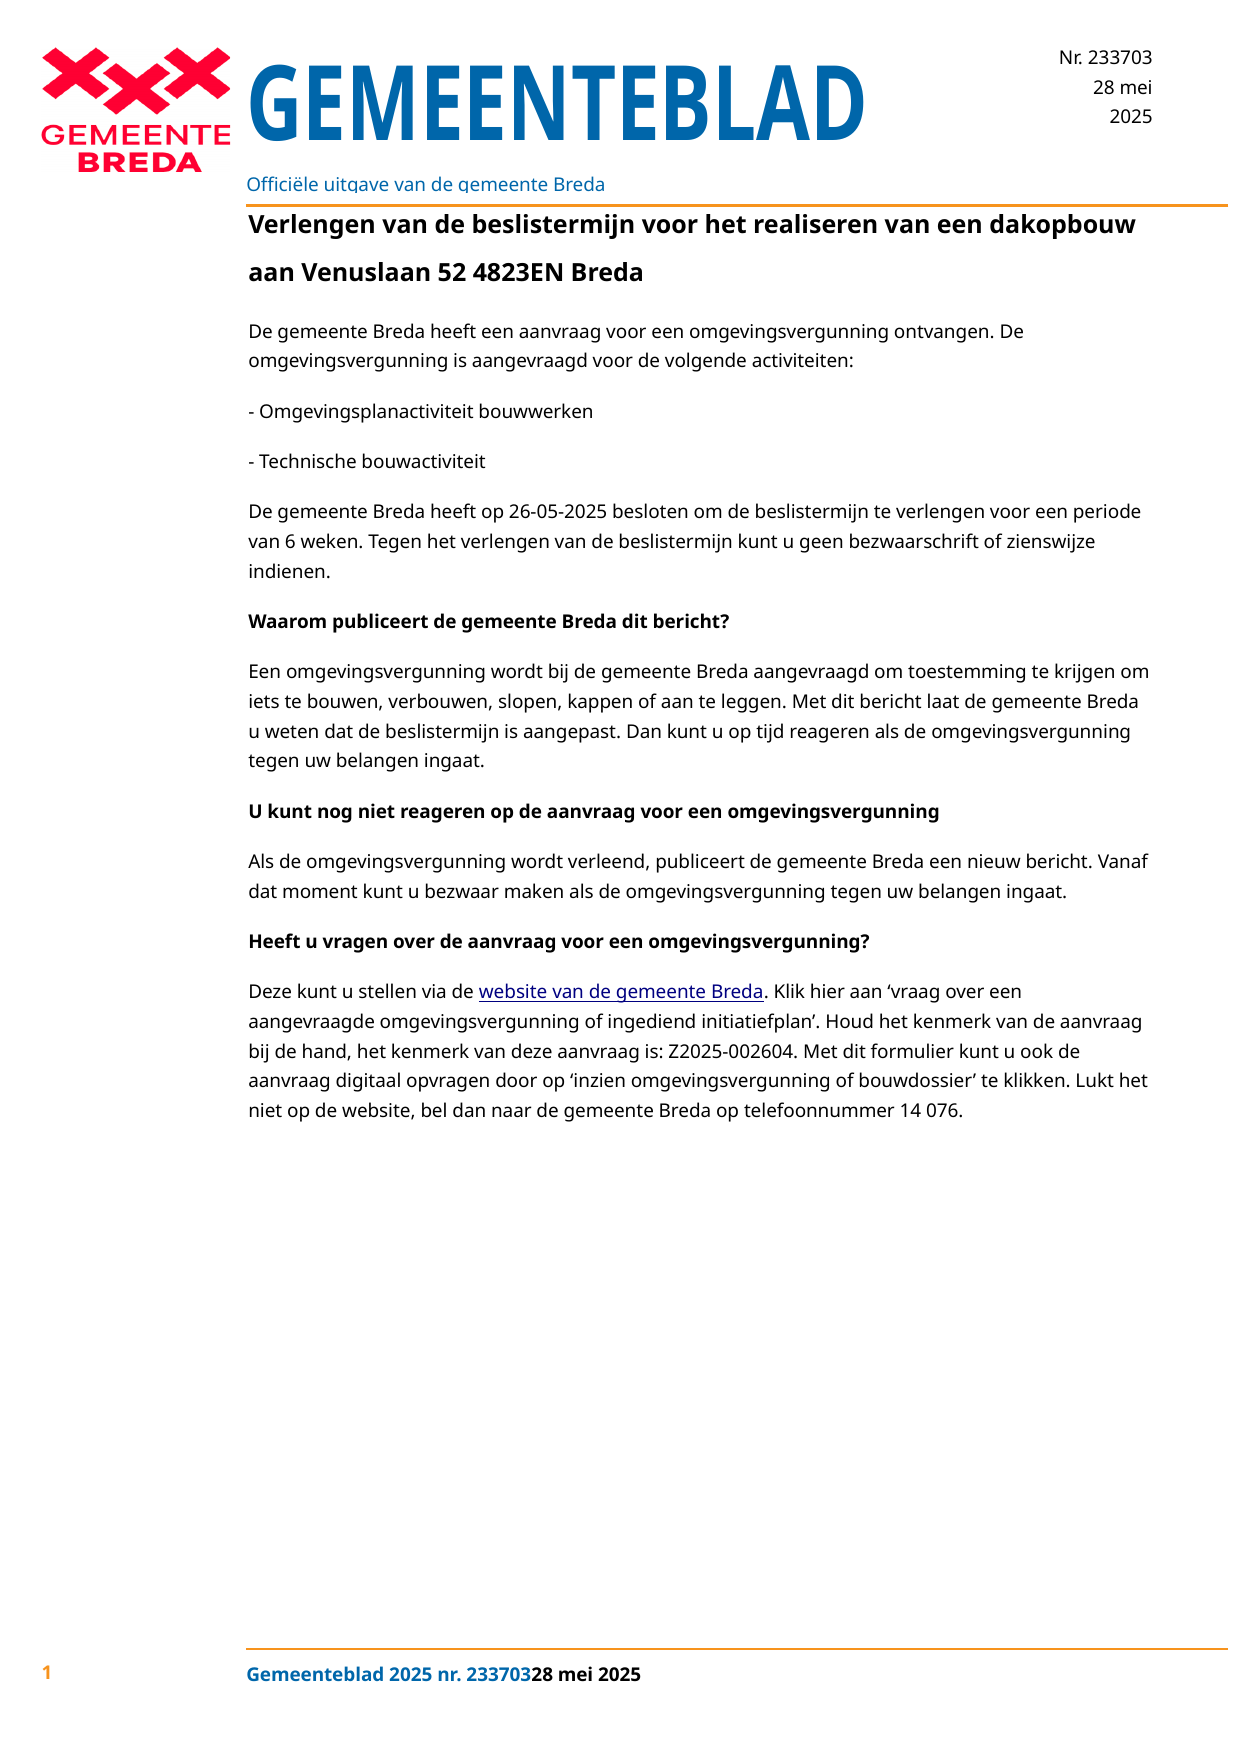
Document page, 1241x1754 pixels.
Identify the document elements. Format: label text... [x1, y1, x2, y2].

text Verlengen van de beslistermijn voor het realiseren van een dakopbouw aan Venuslaan 52 4823EN Breda [248, 207, 1152, 288]
text De gemeente Breda heeft een aanvraag voor een omgevingsvergunning ontvangen. De omgevingsvergunning is aangevraagd voor de volgende activiteiten: [248, 318, 1152, 373]
text U kunt nog niet reageren op de aanvraag voor een omgevingsvergunning [248, 798, 1152, 824]
text Deze kunt u stellen via de website van de gemeente Breda. Klik hier aan ‘vraag over een aangevraagde omgevingsvergunning of ingediend initiatiefplan’. Houd het kenmerk van de aanvraag bij de hand, het kenmerk van deze aanvraag is: Z2025-002604. Met dit formulier kunt u ook de aanvraag digitaal opvragen door op ‘inzien omgevingsvergunning of bouwdossier’ te klikken. Lukt het niet op de website, bel dan naar de gemeente Breda op telefoonnummer 14 076. [248, 979, 1152, 1123]
text - Technische bouwactiviteit [248, 448, 1152, 474]
text Een omgevingsvergunning wordt bij de gemeente Breda aangevraagd om toestemming te krijgen om iets te bouwen, verbouwen, slopen, kappen of aan te leggen. Met dit bericht laat de gemeente Breda u weten dat de beslistermijn is aangepast. Dan kunt u op tijd reageren als de omgevingsvergunning tegen uw belangen ingaat. [248, 659, 1152, 773]
text Heeft u vragen over de aanvraag voor een omgevingsvergunning? [248, 928, 1152, 954]
text Waarom publiceert de gemeente Breda dit bericht? [248, 608, 1152, 634]
text - Omgevingsplanactiviteit bouwwerken [248, 398, 1152, 424]
text Als de omgevingsvergunning wordt verleend, publiceert de gemeente Breda een nieuw bericht. Vanaf dat moment kunt u bezwaar maken als de omgevingsvergunning tegen uw belangen ingaat. [248, 848, 1152, 904]
text De gemeente Breda heeft op 26-05-2025 besloten om de beslistermijn te verlengen voor een periode van 6 weken. Tegen het verlengen van de beslistermijn kunt u geen bezwaarschrift of zienswijze indienen. [248, 499, 1152, 584]
picture [41, 47, 231, 172]
